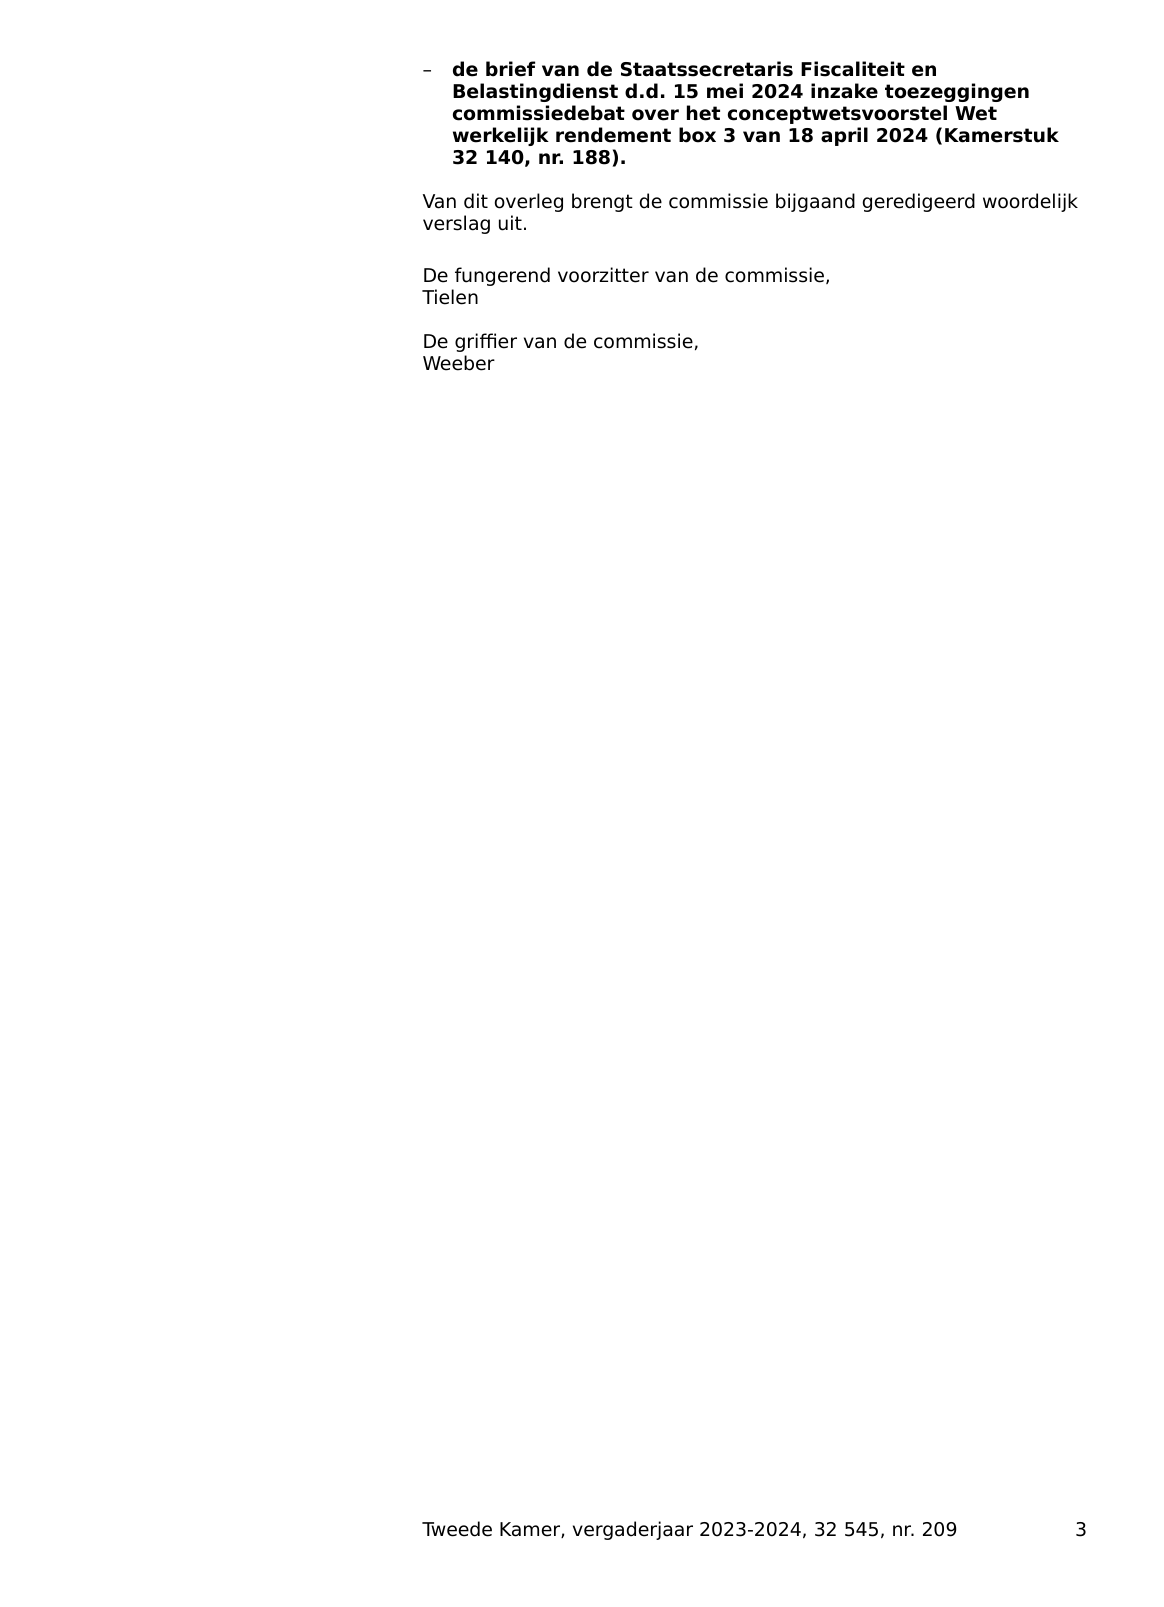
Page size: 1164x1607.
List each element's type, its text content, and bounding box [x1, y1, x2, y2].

text – de brief van de Staatssecretaris Fiscaliteit en Belastingdienst d.d. 15 mei 2024 inzake toezeggingen commissiedebat over het conceptwetsvoorstel Wet werkelijk rendement box 3 van 18 april 2024 (Kamerstuk 32 140, nr. 188). [422, 59, 1087, 169]
text Van dit overleg brengt de commissie bijgaand geredigeerd woordelijk verslag uit. [422, 191, 1087, 235]
text De griffier van de commissie, Weeber [422, 331, 1087, 375]
text De fungerend voorzitter van de commissie, Tielen [422, 265, 1087, 309]
